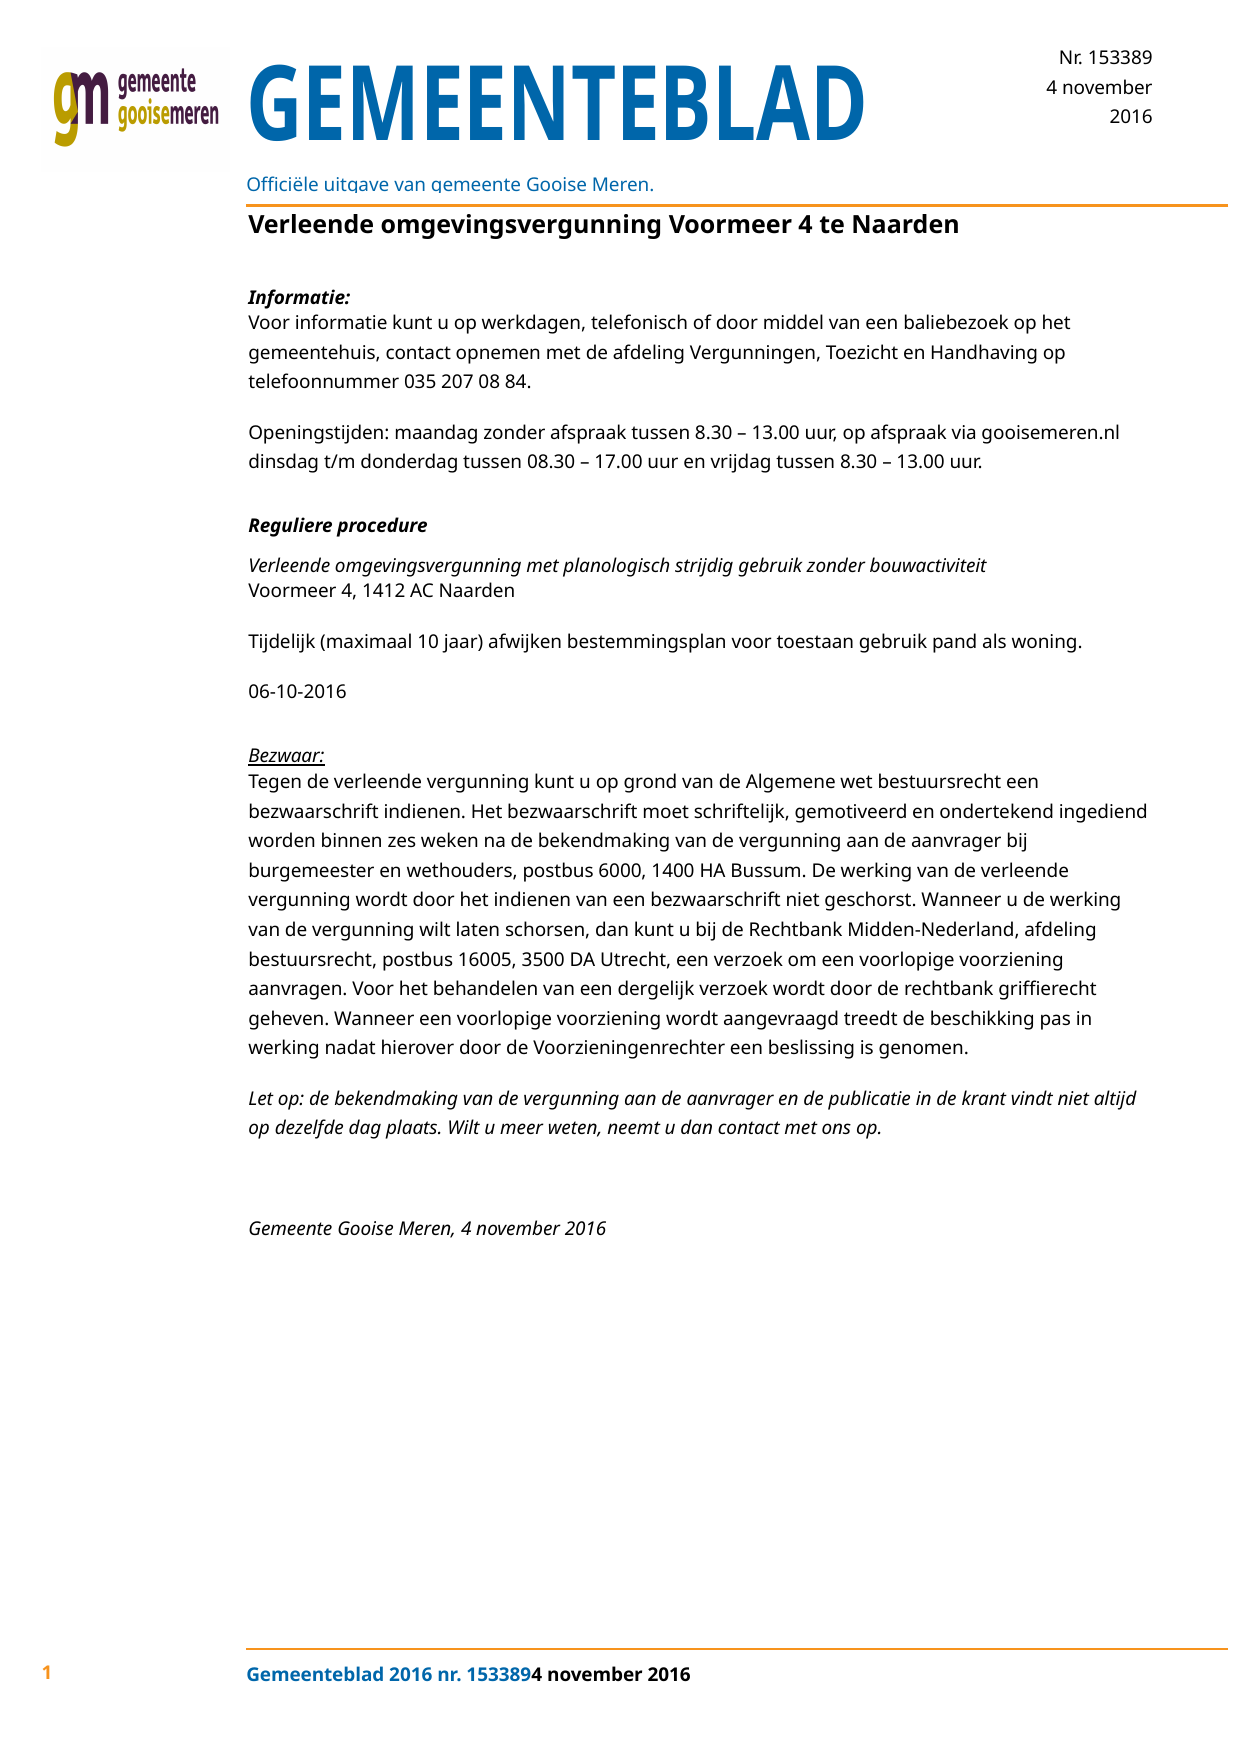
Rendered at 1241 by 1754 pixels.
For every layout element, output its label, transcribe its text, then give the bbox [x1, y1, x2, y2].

text Let op: de bekendmaking van de vergunning aan de aanvrager en de publicatie in de krant vindt niet altijd op dezelfde dag plaats. Wilt u meer weten, neemt u dan contact met ons op. [248, 1085, 1152, 1140]
text Bezwaar: [248, 742, 1152, 768]
text Verleende omgevingsvergunning met planologisch strijdig gebruik zonder bouwactiviteit [248, 552, 1152, 578]
text Openingstijden: maandag zonder afspraak tussen 8.30 – 13.00 uur, op afspraak via gooisemeren.nl dinsdag t/m donderdag tussen 08.30 – 17.00 uur en vrijdag tussen 8.30 – 13.00 uur. [248, 419, 1152, 474]
text Gemeente Gooise Meren, 4 november 2016 [248, 1215, 1152, 1241]
text Informatie: [248, 284, 1152, 309]
text Voor informatie kunt u op werkdagen, telefonisch of door middel van een baliebezoek op het gemeentehuis, contact opnemen met de afdeling Vergunningen, Toezicht en Handhaving op telefoonnummer 035 207 08 84. [248, 309, 1152, 394]
text Reguliere procedure [248, 513, 1152, 538]
text 06-10-2016 [248, 678, 1152, 704]
picture [41, 47, 231, 172]
text Tegen de verleende vergunning kunt u op grond van de Algemene wet bestuursrecht een bezwaarschrift indienen. Het bezwaarschrift moet schriftelijk, gemotiveerd en ondertekend ingediend worden binnen zes weken na de bekendmaking van de vergunning aan de aanvrager bij burgemeester en wethouders, postbus 6000, 1400 HA Bussum. De werking van de verleende vergunning wordt door het indienen van een bezwaarschrift niet geschorst. Wanneer u de werking van de vergunning wilt laten schorsen, dan kunt u bij de Rechtbank Midden-Nederland, afdeling bestuursrecht, postbus 16005, 3500 DA Utrecht, een verzoek om een voorlopige voorziening aanvragen. Voor het behandelen van een dergelijk verzoek wordt door de rechtbank griffierecht geheven. Wanneer een voorlopige voorziening wordt aangevraagd treedt de beschikking pas in werking nadat hierover door de Voorzieningenrechter een beslissing is genomen. [248, 768, 1152, 1060]
text Voormeer 4, 1412 AC Naarden [248, 578, 1152, 603]
text Tijdelijk (maximaal 10 jaar) afwijken bestemmingsplan voor toestaan gebruik pand als woning. [248, 628, 1152, 654]
text Verleende omgevingsvergunning Voormeer 4 te Naarden [248, 207, 1152, 241]
